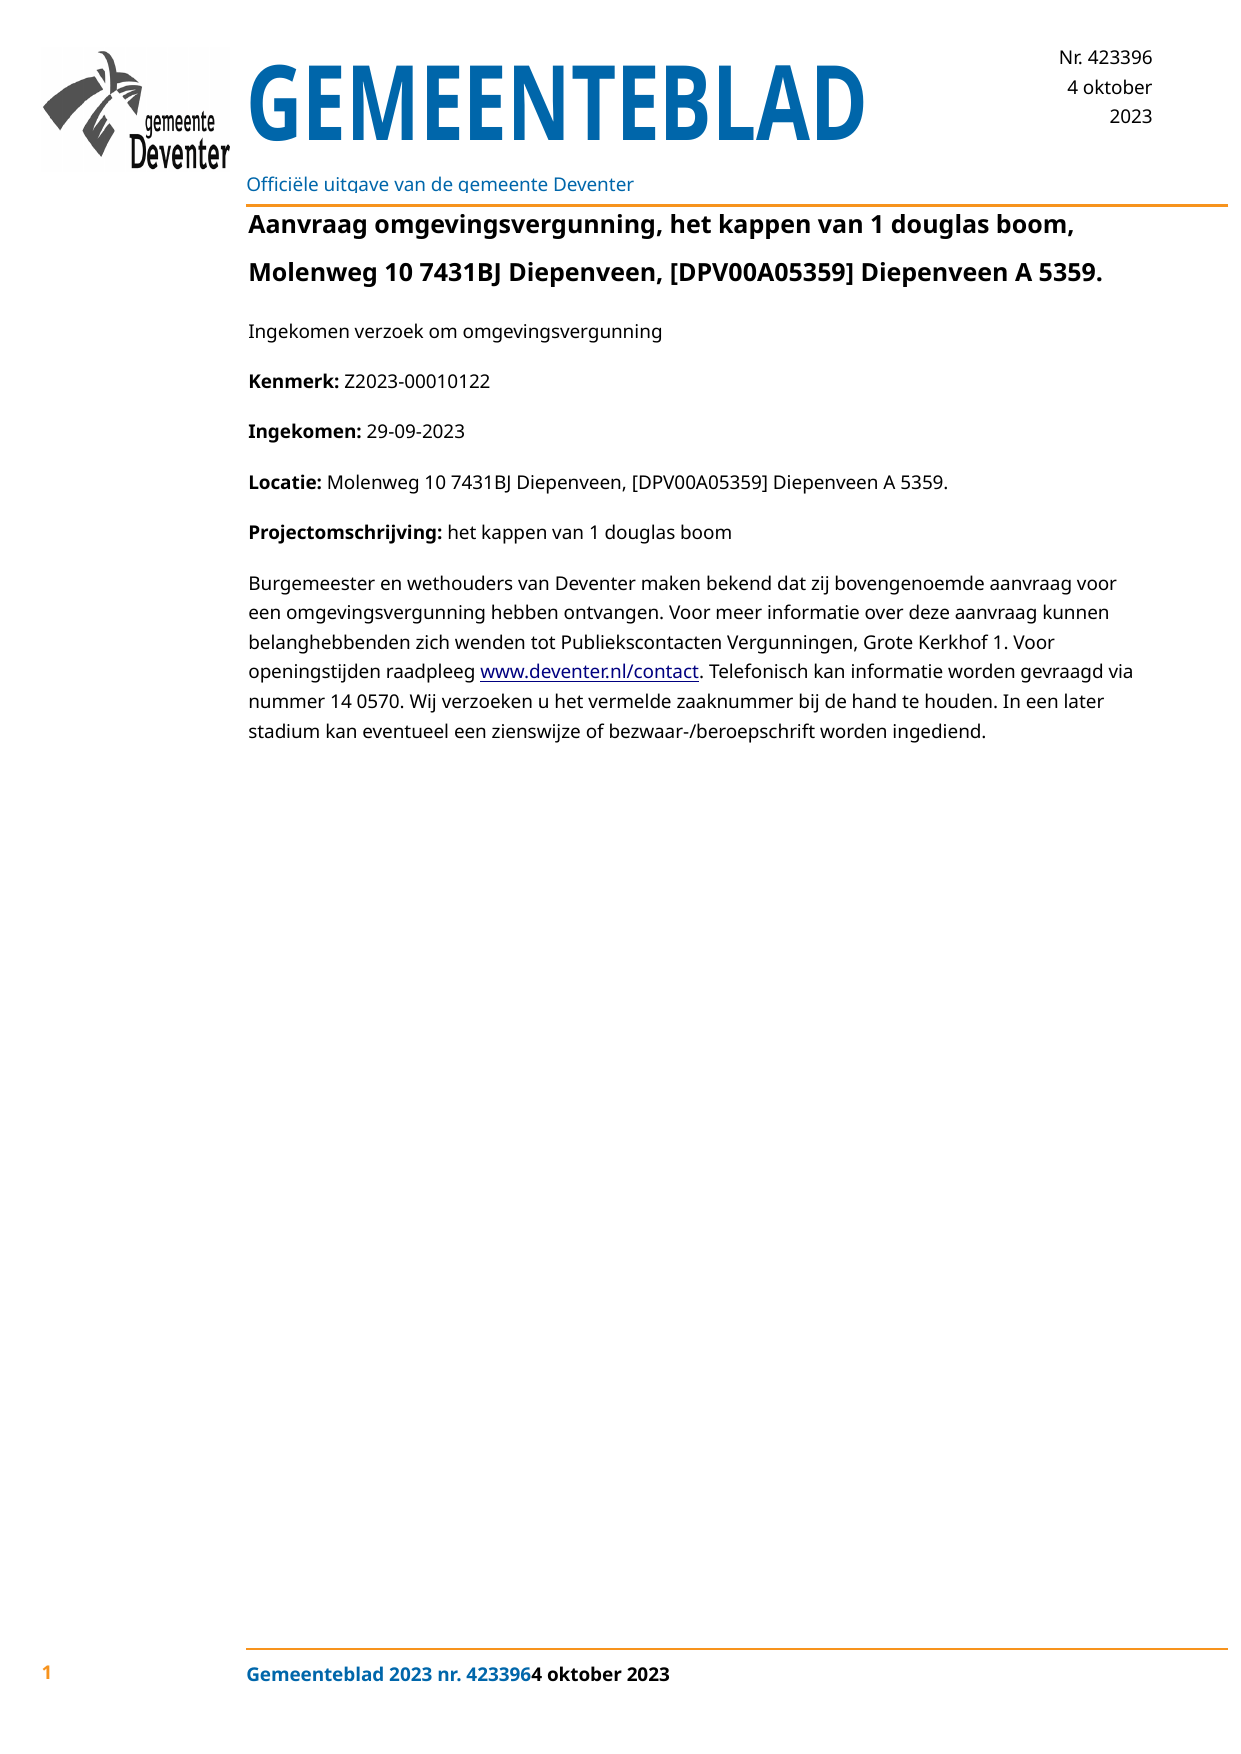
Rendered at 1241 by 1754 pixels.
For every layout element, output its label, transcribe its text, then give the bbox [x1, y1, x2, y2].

text Projectomschrijving: het kappen van 1 douglas boom [248, 519, 1152, 545]
text Kenmerk: Z2023-00010122 [248, 368, 1152, 394]
text Aanvraag omgevingsvergunning, het kappen van 1 douglas boom, Molenweg 10 7431BJ Diepenveen, [DPV00A05359] Diepenveen A 5359. [248, 207, 1152, 288]
text Locatie: Molenweg 10 7431BJ Diepenveen, [DPV00A05359] Diepenveen A 5359. [248, 469, 1152, 495]
text Ingekomen: 29-09-2023 [248, 419, 1152, 444]
text Ingekomen verzoek om omgevingsvergunning [248, 318, 1152, 344]
picture [41, 47, 231, 172]
text Burgemeester en wethouders van Deventer maken bekend dat zij bovengenoemde aanvraag voor een omgevingsvergunning hebben ontvangen. Voor meer informatie over deze aanvraag kunnen belanghebbenden zich wenden tot Publiekscontacten Vergunningen, Grote Kerkhof 1. Voor openingstijden raadpleeg www.deventer.nl/contact. Telefonisch kan informatie worden gevraagd via nummer 14 0570. Wij verzoeken u het vermelde zaaknummer bij de hand te houden. In een later stadium kan eventueel een zienswijze of bezwaar-/beroepschrift worden ingediend. [248, 570, 1152, 744]
